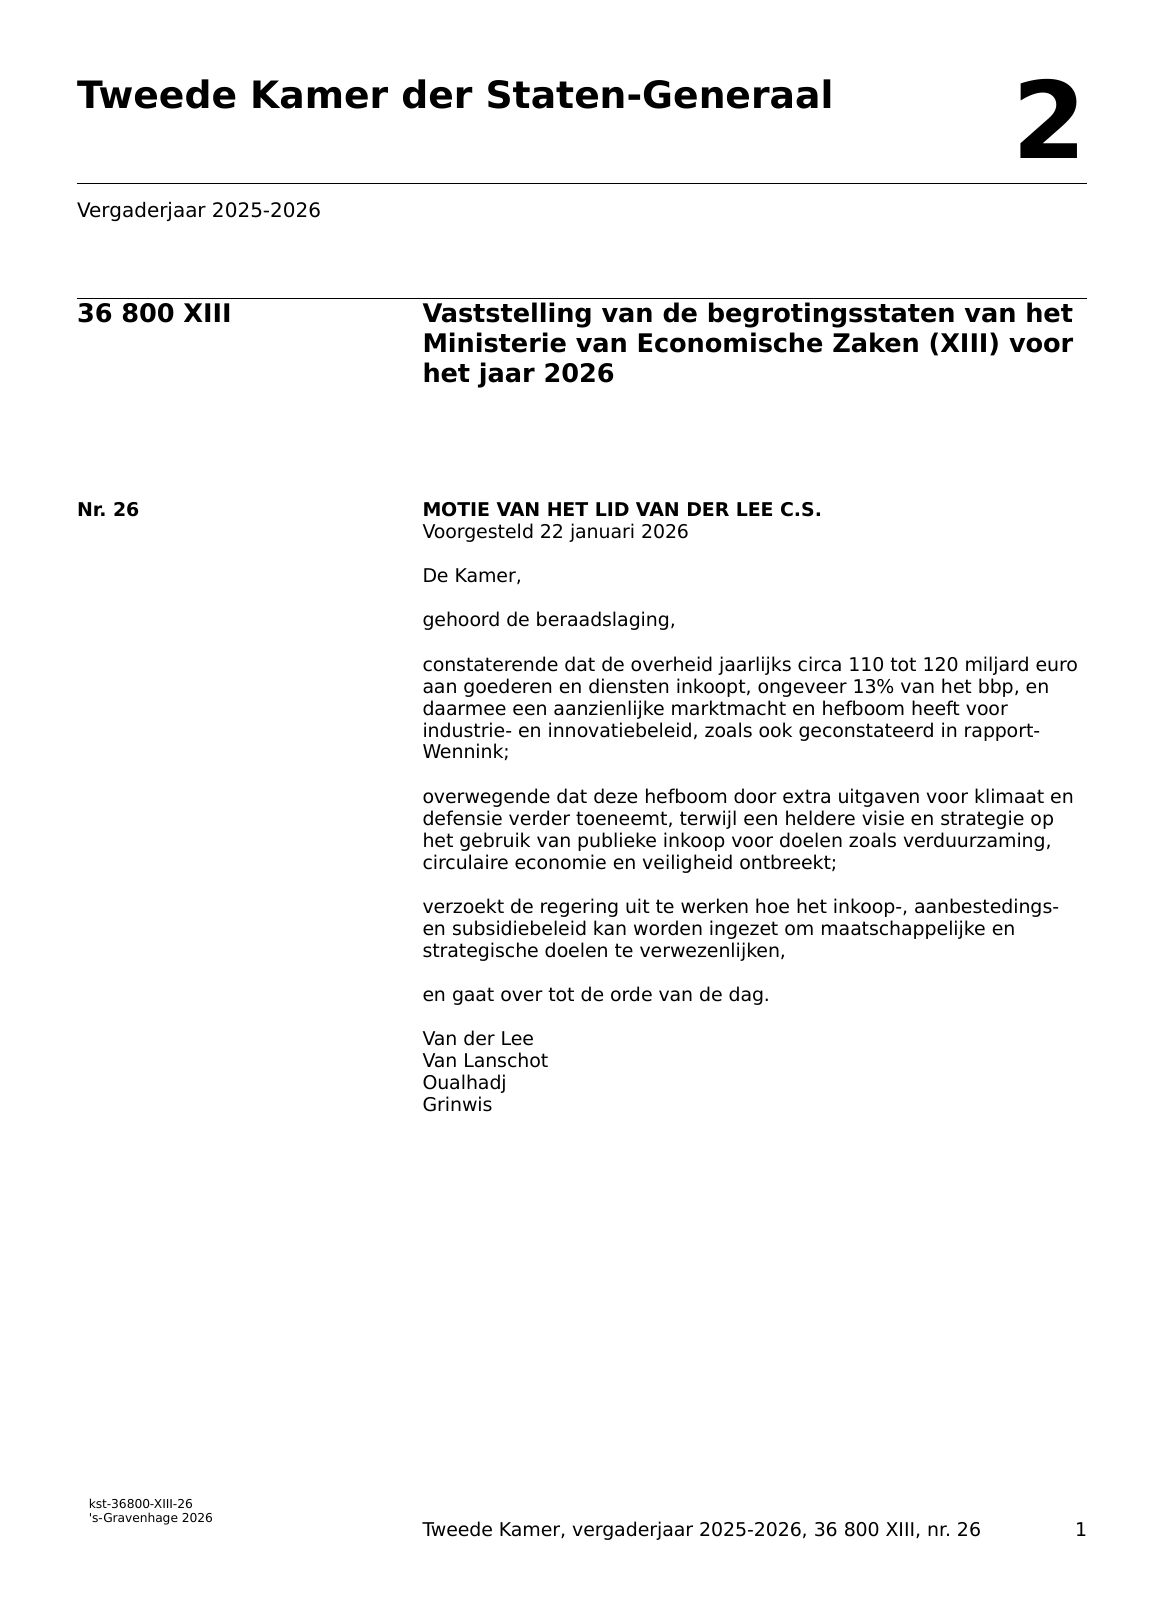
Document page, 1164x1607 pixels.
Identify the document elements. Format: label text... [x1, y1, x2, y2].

text Van Lanschot [422, 1050, 1087, 1072]
text Grinwis [422, 1094, 1087, 1116]
text kst-36800-XIII-26 [88, 1497, 323, 1511]
text 's-Gravenhage 2026 [88, 1511, 323, 1525]
subtitle Nr. 26 MOTIE VAN HET LID VAN DER LEE C.S. [77, 499, 1087, 521]
text verzoekt de regering uit te werken hoe het inkoop-, aanbestedings- en subsidiebeleid kan worden ingezet om maatschappelijke en strategische doelen te verwezenlijken, [422, 896, 1087, 962]
text Voorgesteld 22 januari 2026 [422, 521, 1087, 543]
text overwegende dat deze hefboom door extra uitgaven voor klimaat en defensie verder toeneemt, terwijl een heldere visie en strategie op het gebruik van publieke inkoop voor doelen zoals verduurzaming, circulaire economie en veiligheid ontbreekt; [422, 786, 1087, 873]
subtitle 36 800 XIII Vaststelling van de begrotingsstaten van het Ministerie van Economische Zaken (XIII) voor het jaar 2026 [77, 299, 1087, 388]
text en gaat over tot de orde van de dag. [422, 984, 1087, 1006]
text constaterende dat de overheid jaarlijks circa 110 tot 120 miljard euro aan goederen en diensten inkoopt, ongeveer 13% van het bbp, en daarmee een aanzienlijke marktmacht en hefboom heeft voor industrie- en innovatiebeleid, zoals ook geconstateerd in rapport-Wennink; [422, 653, 1087, 763]
text Van der Lee [422, 1028, 1087, 1050]
text De Kamer, [422, 565, 1087, 587]
text Oualhadj [422, 1072, 1087, 1094]
table_header Tweede Kamer der Staten-Generaal [77, 59, 886, 183]
table_header 2 [886, 59, 1087, 183]
text gehoord de beraadslaging, [422, 609, 1087, 631]
table_cell Vergaderjaar 2025-2026 [77, 184, 1087, 298]
